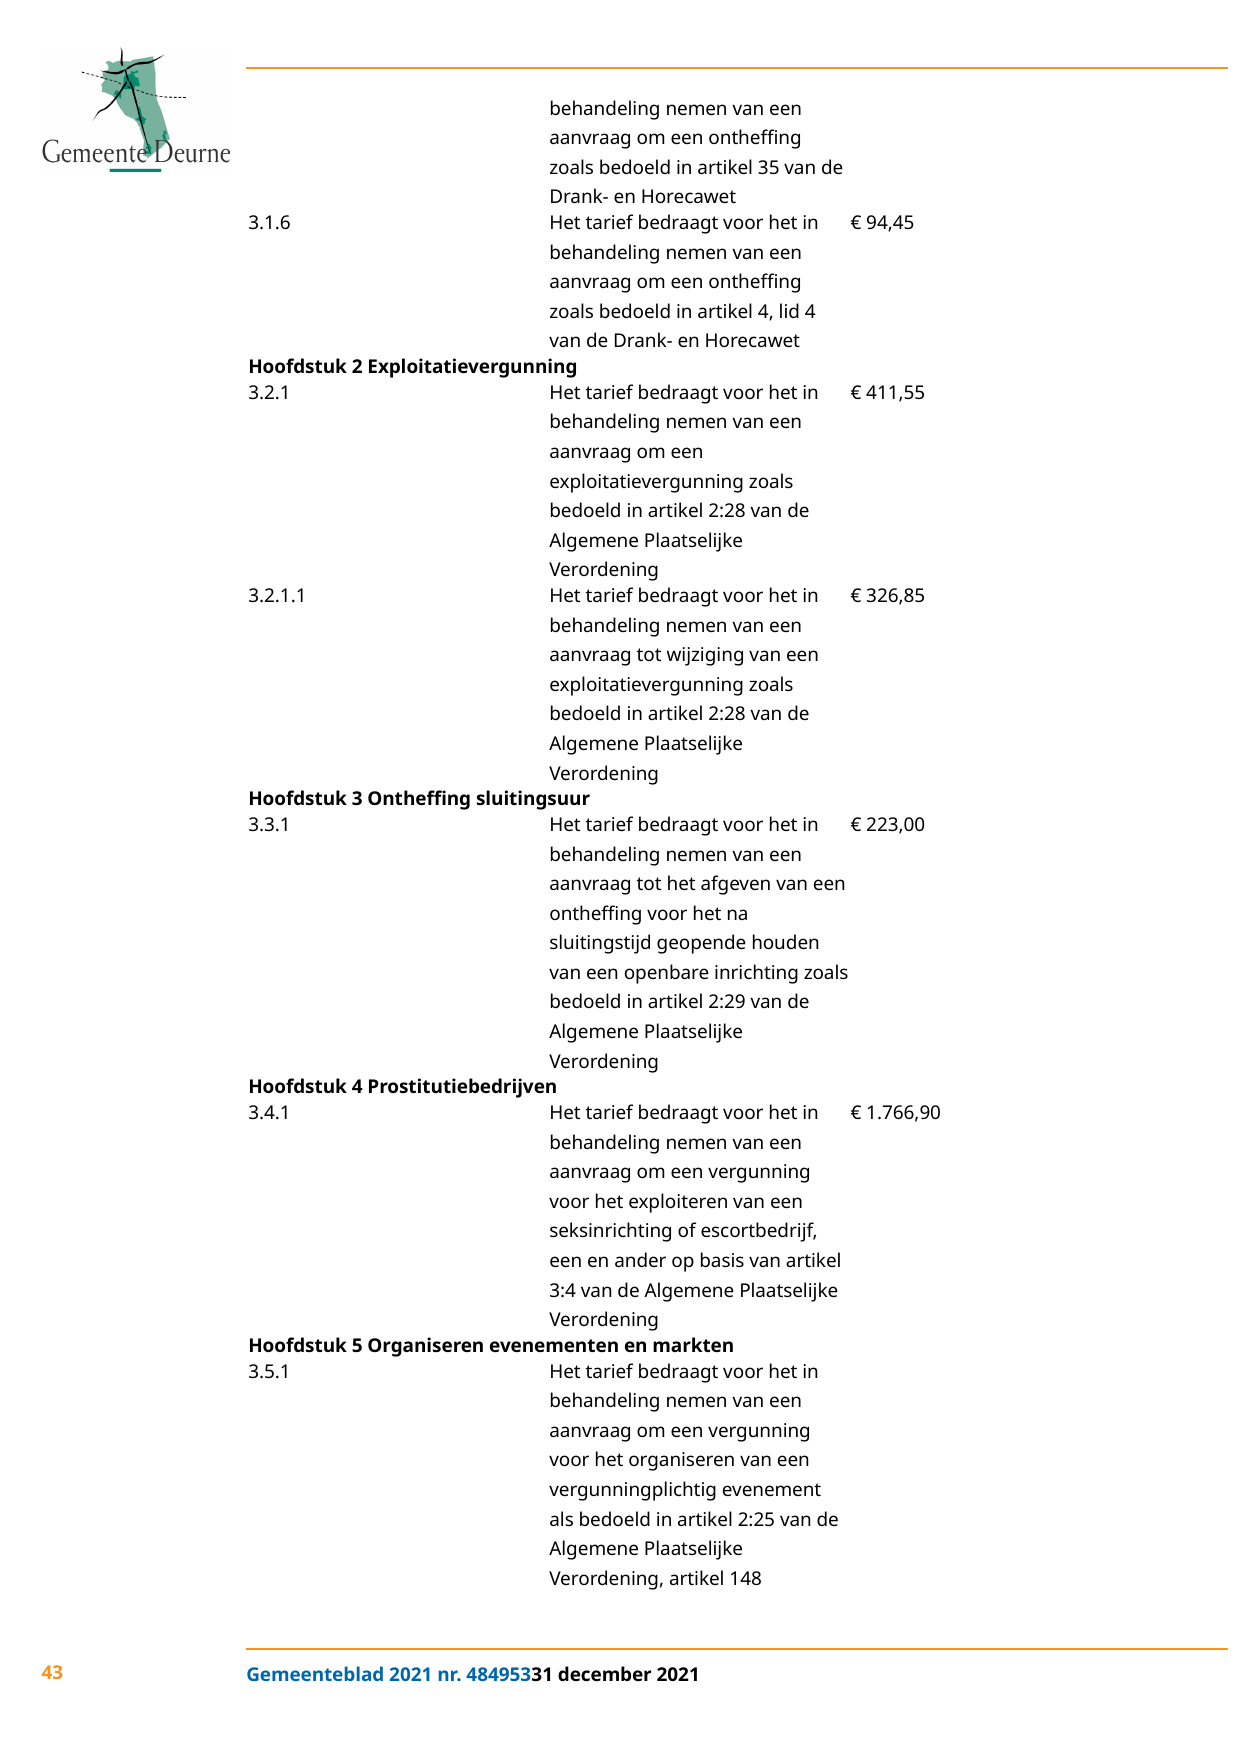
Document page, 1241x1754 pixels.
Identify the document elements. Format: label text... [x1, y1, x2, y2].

table_cell 3.2.1 [248, 379, 549, 582]
table_cell € 326,85 [850, 582, 1152, 786]
picture [41, 47, 231, 172]
table_cell € 1.766,90 [850, 1099, 1152, 1332]
table_cell € 94,45 [850, 209, 1152, 353]
table_cell Hoofdstuk 3 Ontheffing sluitingsuur [248, 786, 1152, 811]
table_cell € 411,55 [850, 379, 1152, 582]
table_cell 3.3.1 [248, 811, 549, 1074]
table_cell [248, 95, 549, 209]
table_cell Het tarief bedraagt voor het in behandeling nemen van een aanvraag tot wijziging van een exploitatievergunning zoals bedoeld in artikel 2:28 van de Algemene Plaatselijke Verordening [549, 582, 850, 786]
table_cell Het tarief bedraagt voor het in behandeling nemen van een aanvraag om een vergunning voor het organiseren van een vergunningplichtig evenement als bedoeld in artikel 2:25 van de Algemene Plaatselijke Verordening, artikel 148 [549, 1358, 850, 1591]
table_cell Het tarief bedraagt voor het in behandeling nemen van een aanvraag om een vergunning voor het exploiteren van een seksinrichting of escortbedrijf, een en ander op basis van artikel 3:4 van de Algemene Plaatselijke Verordening [549, 1099, 850, 1332]
table_cell [850, 95, 1152, 209]
table_cell [850, 1358, 1152, 1591]
table_cell 3.5.1 [248, 1358, 549, 1591]
table_cell 3.2.1.1 [248, 582, 549, 786]
table_cell Het tarief bedraagt voor het in behandeling nemen van een aanvraag tot het afgeven van een ontheffing voor het na sluitingstijd geopende houden van een openbare inrichting zoals bedoeld in artikel 2:29 van de Algemene Plaatselijke Verordening [549, 811, 850, 1074]
table_cell 3.4.1 [248, 1099, 549, 1332]
table_cell Hoofdstuk 5 Organiseren evenementen en markten [248, 1332, 1152, 1358]
table_cell Het tarief bedraagt voor het in behandeling nemen van een aanvraag om een exploitatievergunning zoals bedoeld in artikel 2:28 van de Algemene Plaatselijke Verordening [549, 379, 850, 582]
table_cell Hoofdstuk 4 Prostitutiebedrijven [248, 1074, 1152, 1099]
table_cell behandeling nemen van een aanvraag om een ontheffing zoals bedoeld in artikel 35 van de Drank- en Horecawet [549, 95, 850, 209]
table_cell Het tarief bedraagt voor het in behandeling nemen van een aanvraag om een ontheffing zoals bedoeld in artikel 4, lid 4 van de Drank- en Horecawet [549, 209, 850, 353]
table_cell Hoofdstuk 2 Exploitatievergunning [248, 353, 1152, 379]
table_cell 3.1.6 [248, 209, 549, 353]
table_cell € 223,00 [850, 811, 1152, 1074]
